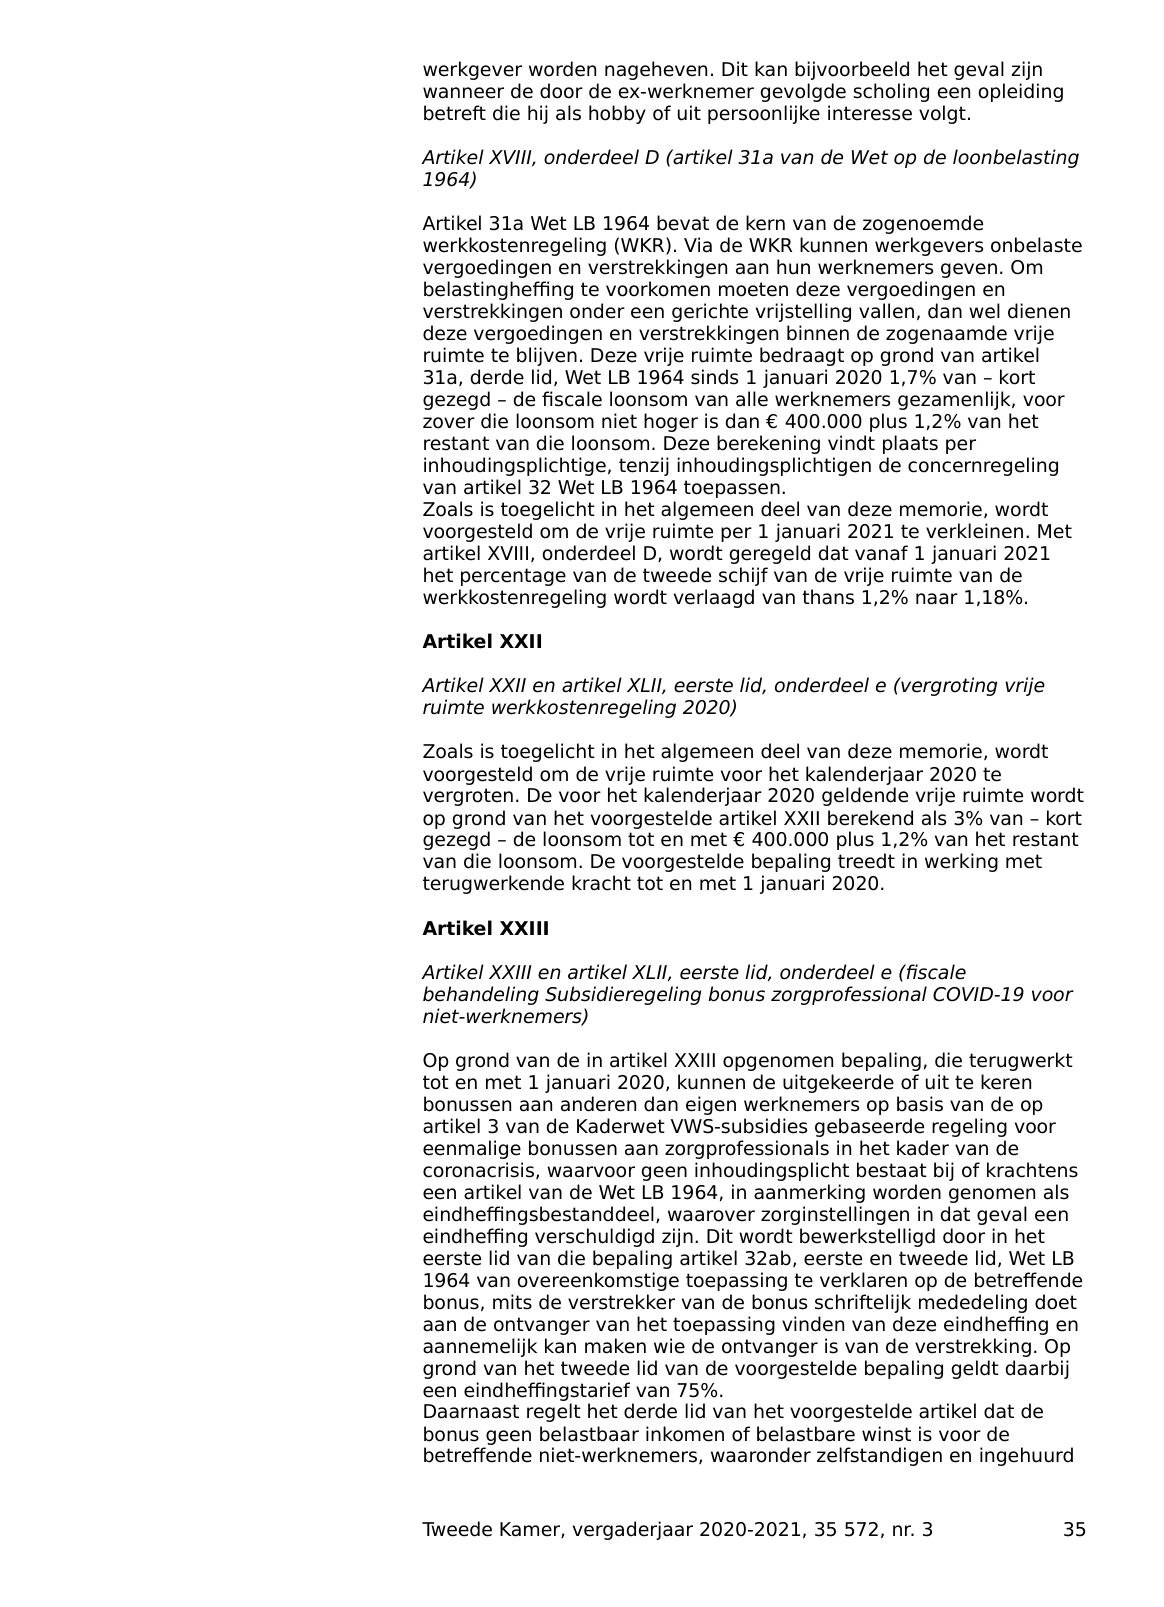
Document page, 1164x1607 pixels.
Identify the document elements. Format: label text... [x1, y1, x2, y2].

text Zoals is toegelicht in het algemeen deel van deze memorie, wordt voorgesteld om de vrije ruimte voor het kalenderjaar 2020 te vergroten. De voor het kalenderjaar 2020 geldende vrije ruimte wordt op grond van het voorgestelde artikel XXII berekend als 3% van – kort gezegd – de loonsom tot en met € 400.000 plus 1,2% van het restant van die loonsom. De voorgestelde bepaling treedt in werking met terugwerkende kracht tot en met 1 januari 2020. [422, 741, 1087, 895]
text werkgever worden nageheven. Dit kan bijvoorbeeld het geval zijn wanneer de door de ex-werknemer gevolgde scholing een opleiding betreft die hij als hobby of uit persoonlijke interesse volgt. [422, 59, 1087, 125]
subtitle Artikel XVIII, onderdeel D (artikel 31a van de Wet op de loonbelasting 1964) [422, 147, 1087, 191]
text Op grond van de in artikel XXIII opgenomen bepaling, die terugwerkt tot en met 1 januari 2020, kunnen de uitgekeerde of uit te keren bonussen aan anderen dan eigen werknemers op basis van de op artikel 3 van de Kaderwet VWS-subsidies gebaseerde regeling voor eenmalige bonussen aan zorgprofessionals in het kader van de coronacrisis, waarvoor geen inhoudingsplicht bestaat bij of krachtens een artikel van de Wet LB 1964, in aanmerking worden genomen als eindheffingsbestanddeel, waarover zorginstellingen in dat geval een eindheffing verschuldigd zijn. Dit wordt bewerkstelligd door in het eerste lid van die bepaling artikel 32ab, eerste en tweede lid, Wet LB 1964 van overeenkomstige toepassing te verklaren op de betreffende bonus, mits de verstrekker van de bonus schriftelijk mededeling doet aan de ontvanger van het toepassing vinden van deze eindheffing en aannemelijk kan maken wie de ontvanger is van de verstrekking. Op grond van het tweede lid van de voorgestelde bepaling geldt daarbij een eindheffingstarief van 75%. [422, 1050, 1087, 1401]
subtitle Artikel XXII en artikel XLII, eerste lid, onderdeel e (vergroting vrije ruimte werkkostenregeling 2020) [422, 675, 1087, 719]
subtitle Artikel XXIII [422, 917, 1087, 939]
subtitle Artikel XXIII en artikel XLII, eerste lid, onderdeel e (fiscale behandeling Subsidieregeling bonus zorgprofessional COVID-19 voor niet-werknemers) [422, 962, 1087, 1028]
text Daarnaast regelt het derde lid van het voorgestelde artikel dat de bonus geen belastbaar inkomen of belastbare winst is voor de betreffende niet-werknemers, waaronder zelfstandigen en ingehuurd [422, 1401, 1087, 1467]
subtitle Artikel XXII [422, 631, 1087, 653]
text Artikel 31a Wet LB 1964 bevat de kern van de zogenoemde werkkostenregeling (WKR). Via de WKR kunnen werkgevers onbelaste vergoedingen en verstrekkingen aan hun werknemers geven. Om belastingheffing te voorkomen moeten deze vergoedingen en verstrekkingen onder een gerichte vrijstelling vallen, dan wel dienen deze vergoedingen en verstrekkingen binnen de zogenaamde vrije ruimte te blijven. Deze vrije ruimte bedraagt op grond van artikel 31a, derde lid, Wet LB 1964 sinds 1 januari 2020 1,7% van – kort gezegd – de fiscale loonsom van alle werknemers gezamenlijk, voor zover die loonsom niet hoger is dan € 400.000 plus 1,2% van het restant van die loonsom. Deze berekening vindt plaats per inhoudingsplichtige, tenzij inhoudingsplichtigen de concernregeling van artikel 32 Wet LB 1964 toepassen. [422, 213, 1087, 499]
text Zoals is toegelicht in het algemeen deel van deze memorie, wordt voorgesteld om de vrije ruimte per 1 januari 2021 te verkleinen. Met artikel XVIII, onderdeel D, wordt geregeld dat vanaf 1 januari 2021 het percentage van de tweede schijf van de vrije ruimte van de werkkostenregeling wordt verlaagd van thans 1,2% naar 1,18%. [422, 499, 1087, 609]
